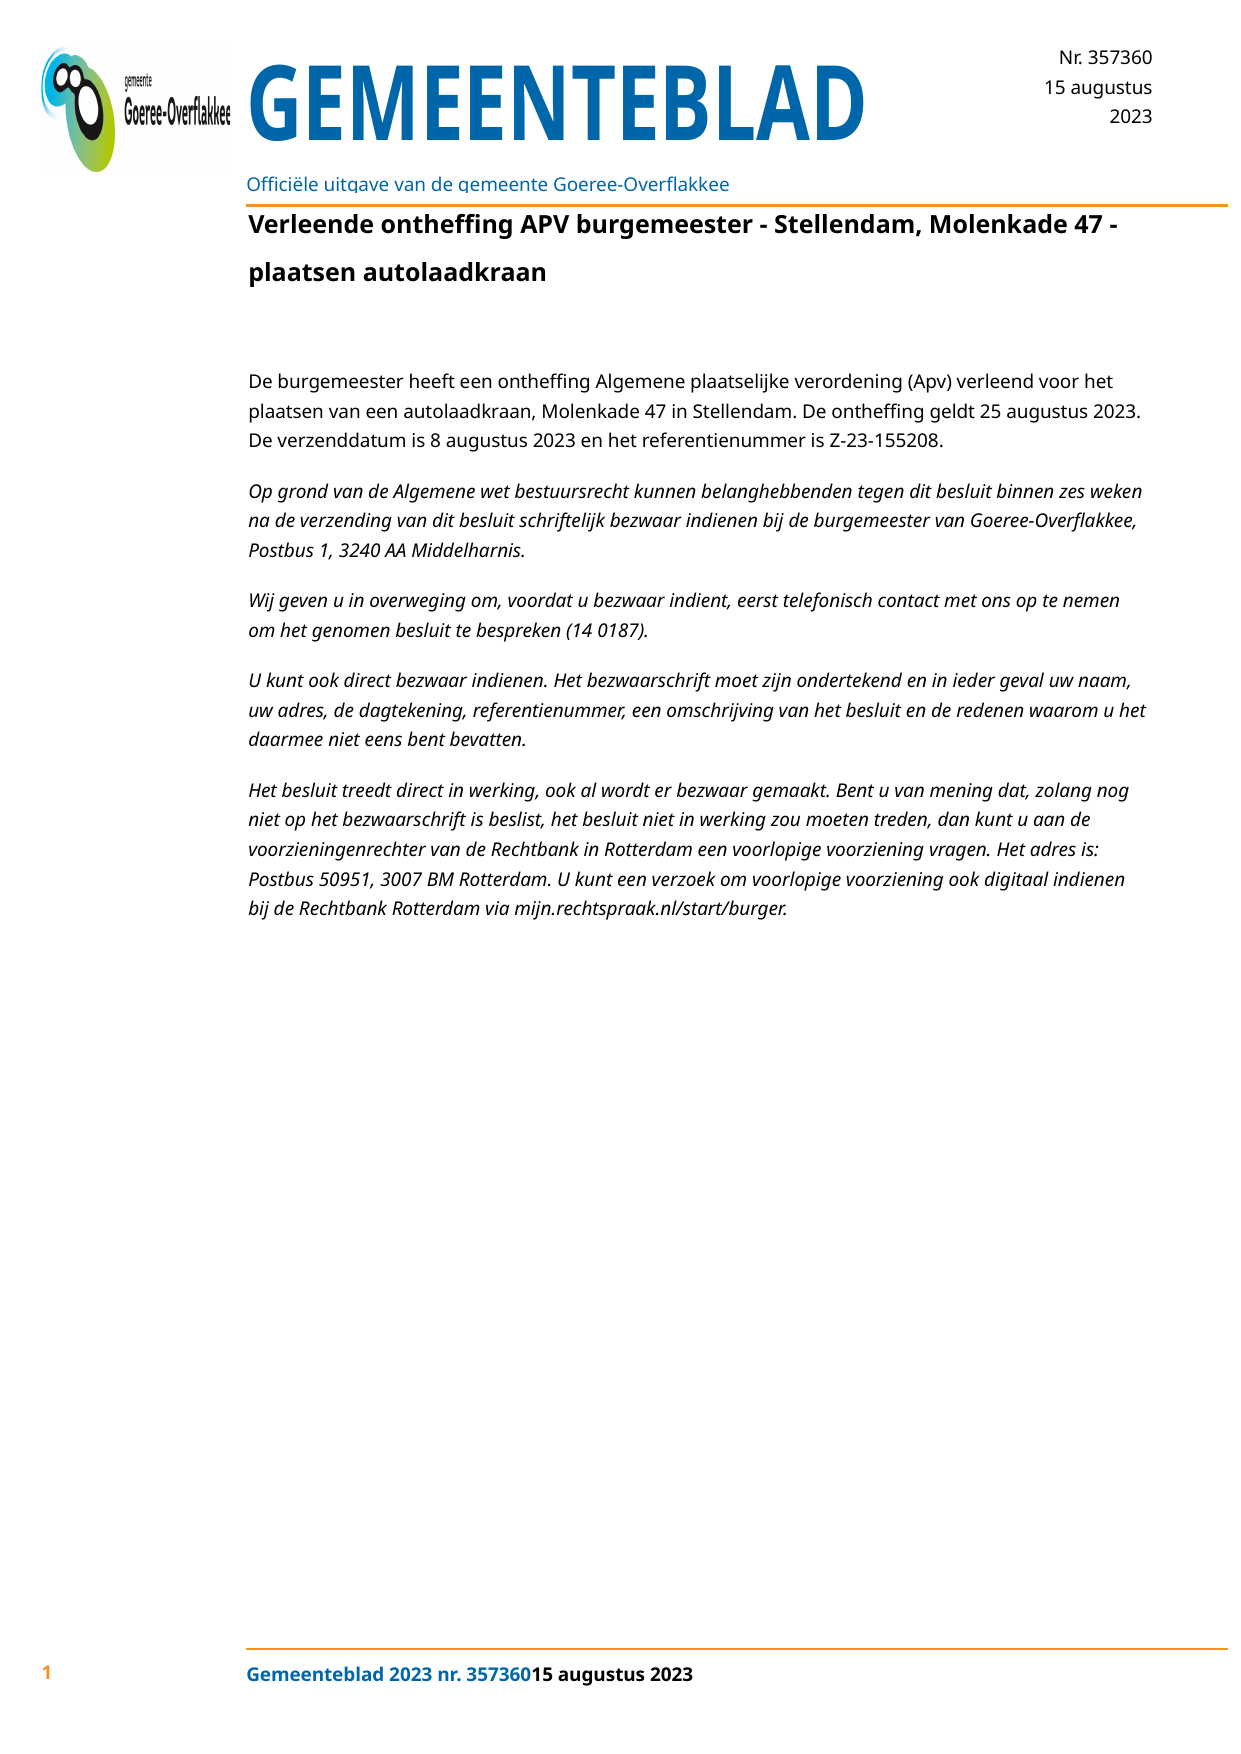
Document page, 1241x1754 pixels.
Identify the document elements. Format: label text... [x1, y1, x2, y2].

text Het besluit treedt direct in werking, ook al wordt er bezwaar gemaakt. Bent u van mening dat, zolang nog niet op het bezwaarschrift is beslist, het besluit niet in werking zou moeten treden, dan kunt u aan de voorzieningenrechter van de Rechtbank in Rotterdam een voorlopige voorziening vragen. Het adres is: Postbus 50951, 3007 BM Rotterdam. U kunt een verzoek om voorlopige voorziening ook digitaal indienen bij de Rechtbank Rotterdam via mijn.rechtspraak.nl/start/burger. [248, 777, 1152, 921]
picture [41, 47, 231, 172]
text Verleende ontheffing APV burgemeester - Stellendam, Molenkade 47 - plaatsen autolaadkraan [248, 207, 1152, 288]
text Op grond van de Algemene wet bestuursrecht kunnen belanghebbenden tegen dit besluit binnen zes weken na de verzending van dit besluit schriftelijk bezwaar indienen bij de burgemeester van Goeree-Overflakkee, Postbus 1, 3240 AA Middelharnis. [248, 478, 1152, 563]
text Wij geven u in overweging om, voordat u bezwaar indient, eerst telefonisch contact met ons op te nemen om het genomen besluit te bespreken (14 0187). [248, 587, 1152, 643]
text U kunt ook direct bezwaar indienen. Het bezwaarschrift moet zijn ondertekend en in ieder geval uw naam, uw adres, de dagtekening, referentienummer, een omschrijving van het besluit en de redenen waarom u het daarmee niet eens bent bevatten. [248, 667, 1152, 752]
text De burgemeester heeft een ontheffing Algemene plaatselijke verordening (Apv) verleend voor het plaatsen van een autolaadkraan, Molenkade 47 in Stellendam. De ontheffing geldt 25 augustus 2023. De verzenddatum is 8 augustus 2023 en het referentienummer is Z-23-155208. [248, 368, 1152, 453]
